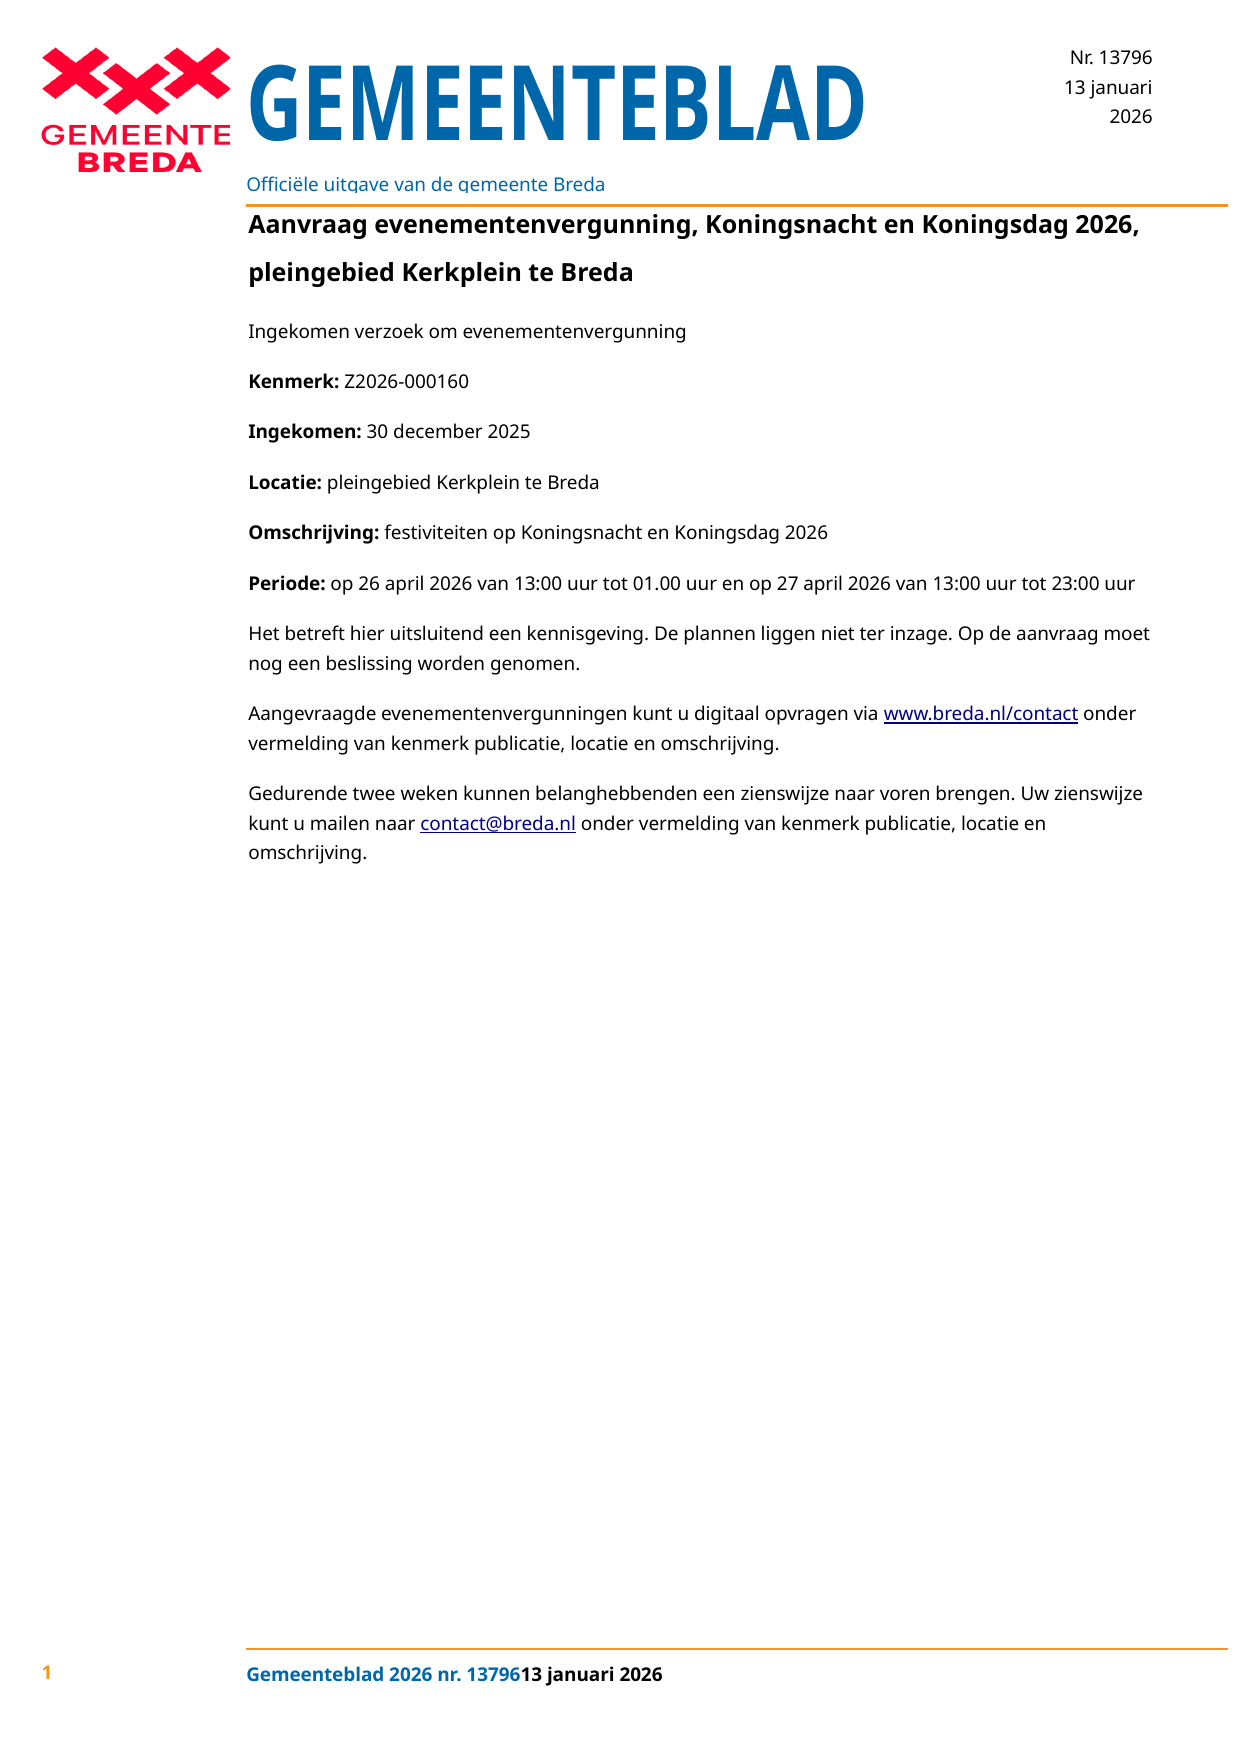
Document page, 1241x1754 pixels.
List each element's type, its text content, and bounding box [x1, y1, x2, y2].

text Locatie: pleingebied Kerkplein te Breda [248, 469, 1152, 495]
text Aangevraagde evenementenvergunningen kunt u digitaal opvragen via www.breda.nl/contact onder vermelding van kenmerk publicatie, locatie en omschrijving. [248, 700, 1152, 756]
text Omschrijving: festiviteiten op Koningsnacht en Koningsdag 2026 [248, 519, 1152, 545]
text Ingekomen: 30 december 2025 [248, 419, 1152, 444]
text Het betreft hier uitsluitend een kennisgeving. De plannen liggen niet ter inzage. Op de aanvraag moet nog een beslissing worden genomen. [248, 620, 1152, 676]
text Gedurende twee weken kunnen belanghebbenden een zienswijze naar voren brengen. Uw zienswijze kunt u mailen naar contact@breda.nl onder vermelding van kenmerk publicatie, locatie en omschrijving. [248, 780, 1152, 865]
text Ingekomen verzoek om evenementenvergunning [248, 318, 1152, 344]
text Aanvraag evenementenvergunning, Koningsnacht en Koningsdag 2026, pleingebied Kerkplein te Breda [248, 207, 1152, 288]
text Periode: op 26 april 2026 van 13:00 uur tot 01.00 uur en op 27 april 2026 van 13:00 uur tot 23:00 uur [248, 570, 1152, 596]
text Kenmerk: Z2026-000160 [248, 368, 1152, 394]
picture [41, 47, 231, 172]
